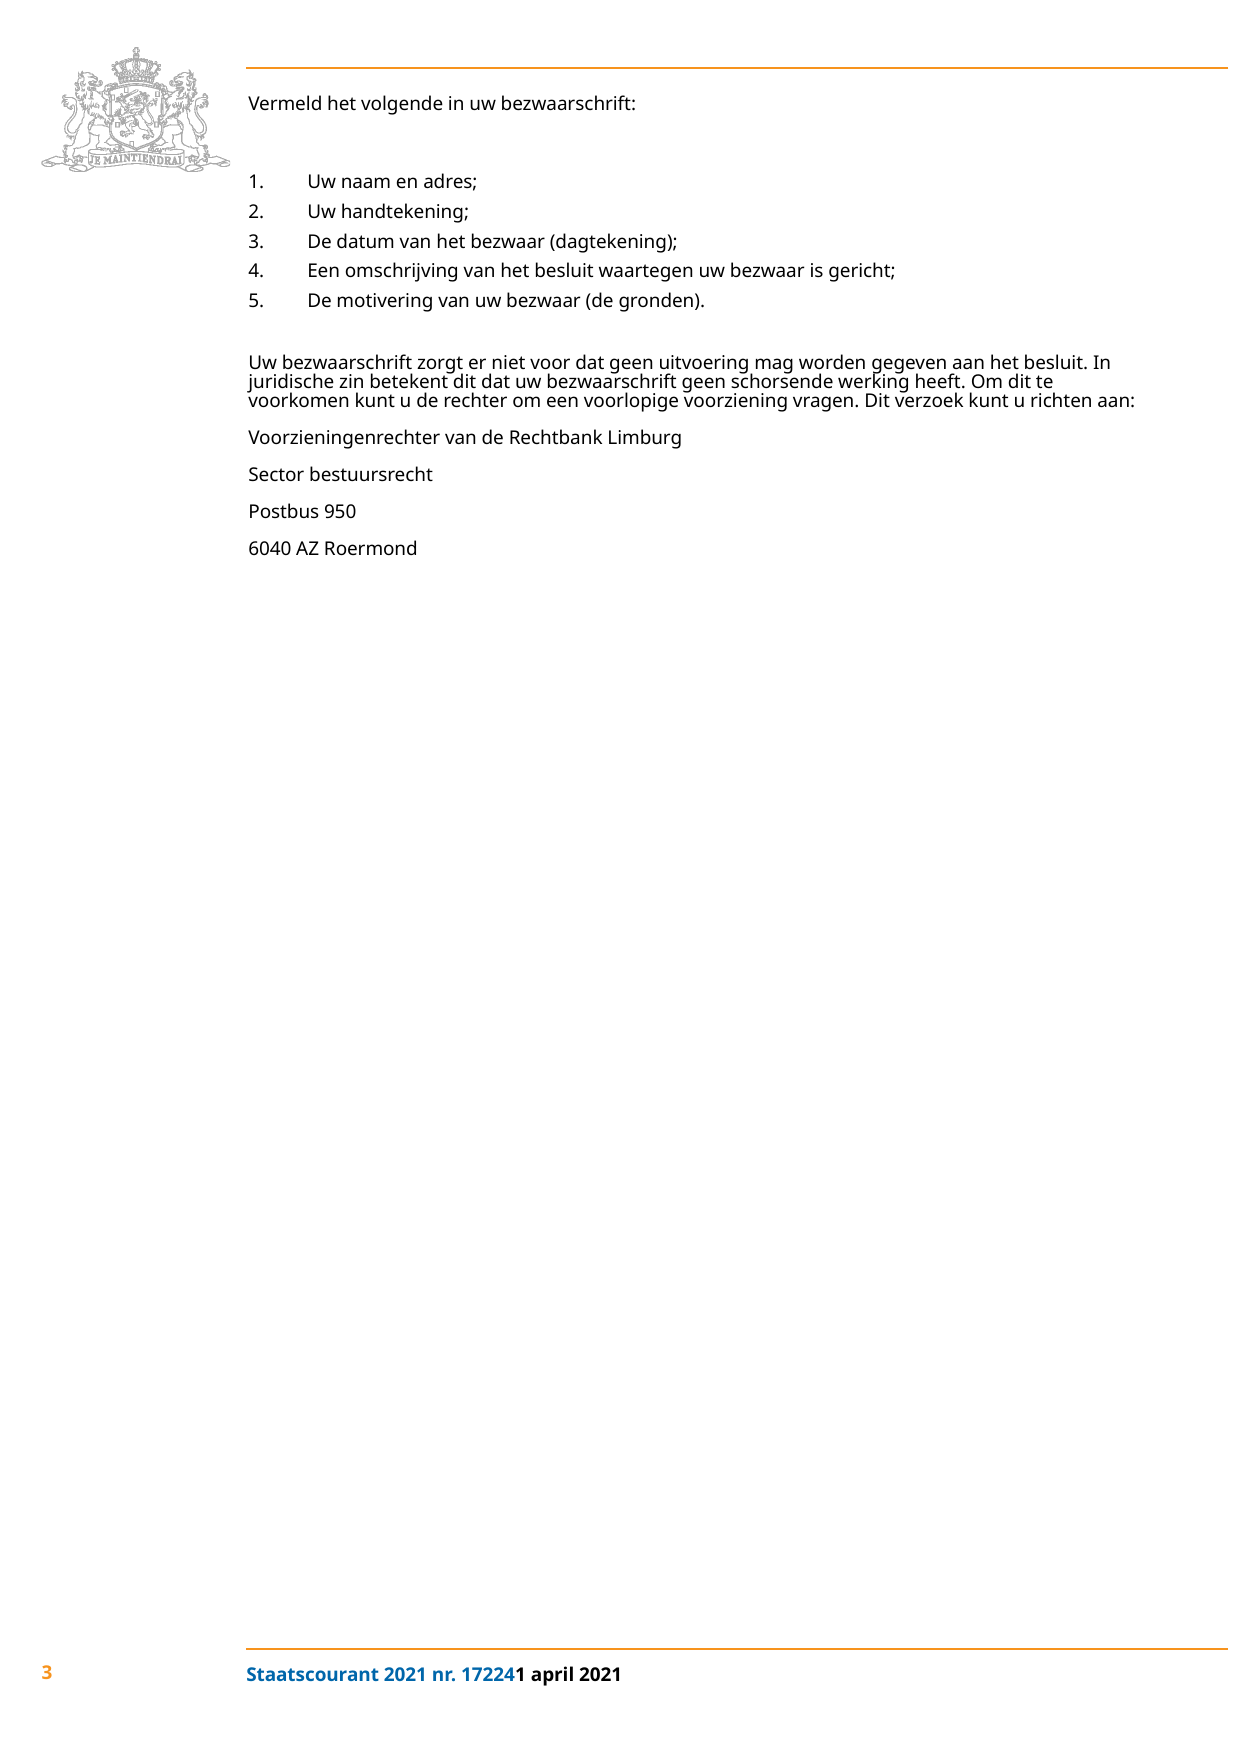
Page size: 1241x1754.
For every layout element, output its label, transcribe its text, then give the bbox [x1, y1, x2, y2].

text Uw bezwaarschrift zorgt er niet voor dat geen uitvoering mag worden gegeven aan het besluit. In juridische zin betekent dit dat uw bezwaarschrift geen schorsende werking heeft. Om dit te voorkomen kunt u de rechter om een voorlopige voorziening vragen. Dit verzoek kunt u richten aan: [248, 354, 1152, 411]
list Een omschrijving van het besluit waartegen uw bezwaar is gericht; [248, 257, 1152, 283]
text 6040 AZ Roermond [248, 540, 1152, 559]
list Uw handtekening; [248, 198, 1152, 224]
text Voorzieningenrechter van de Rechtbank Limburg [248, 429, 1152, 448]
text Vermeld het volgende in uw bezwaarschrift: [248, 95, 1152, 114]
text Sector bestuursrecht [248, 466, 1152, 485]
list De motivering van uw bezwaar (de gronden). [248, 287, 1152, 313]
text Postbus 950 [248, 503, 1152, 522]
list De datum van het bezwaar (dagtekening); [248, 228, 1152, 254]
picture [41, 47, 231, 172]
list Uw naam en adres; [248, 169, 1152, 194]
